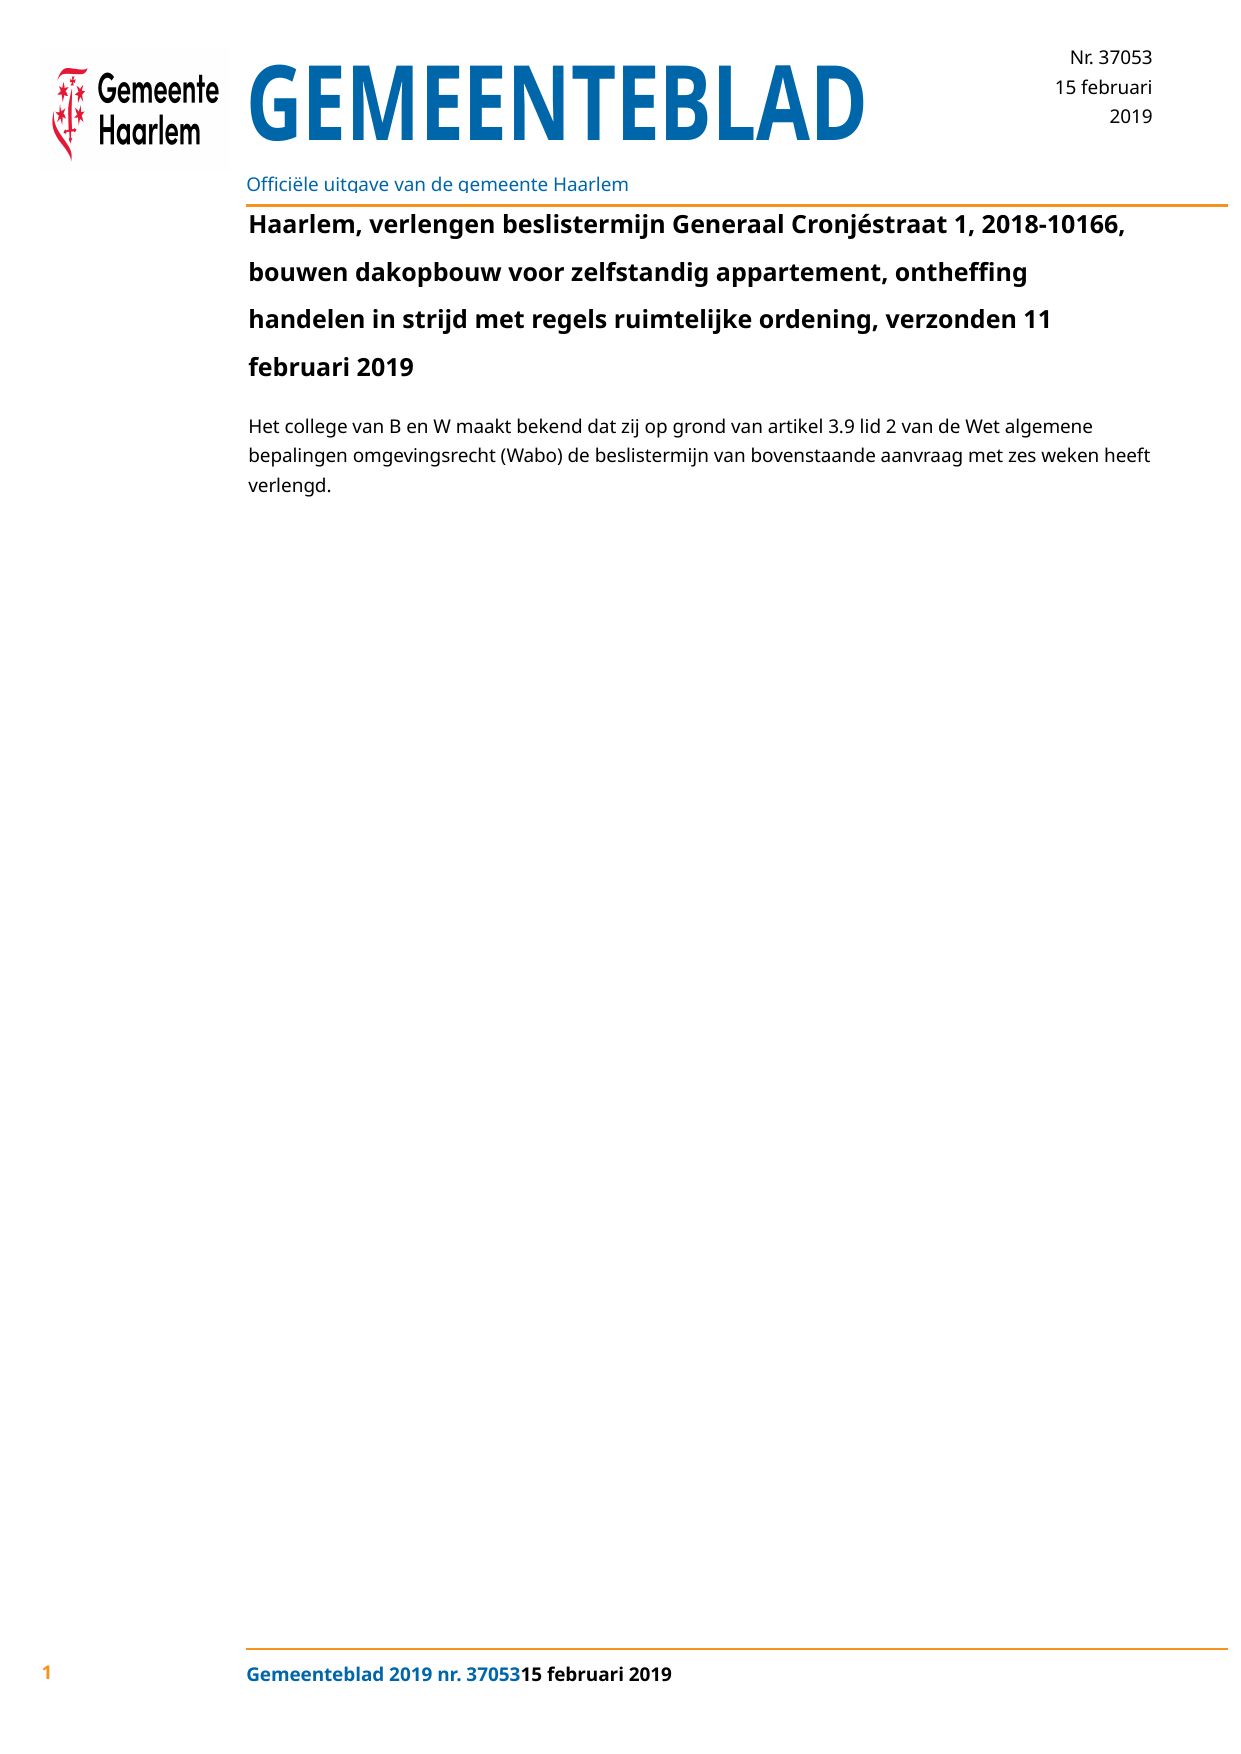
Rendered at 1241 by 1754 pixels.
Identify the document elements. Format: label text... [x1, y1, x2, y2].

picture [41, 47, 231, 172]
text Het college van B en W maakt bekend dat zij op grond van artikel 3.9 lid 2 van de Wet algemene bepalingen omgevingsrecht (Wabo) de beslistermijn van bovenstaande aanvraag met zes weken heeft verlengd. [248, 413, 1152, 498]
text Haarlem, verlengen beslistermijn Generaal Cronjéstraat 1, 2018-10166, bouwen dakopbouw voor zelfstandig appartement, ontheffing handelen in strijd met regels ruimtelijke ordening, verzonden 11 februari 2019 [248, 207, 1152, 384]
